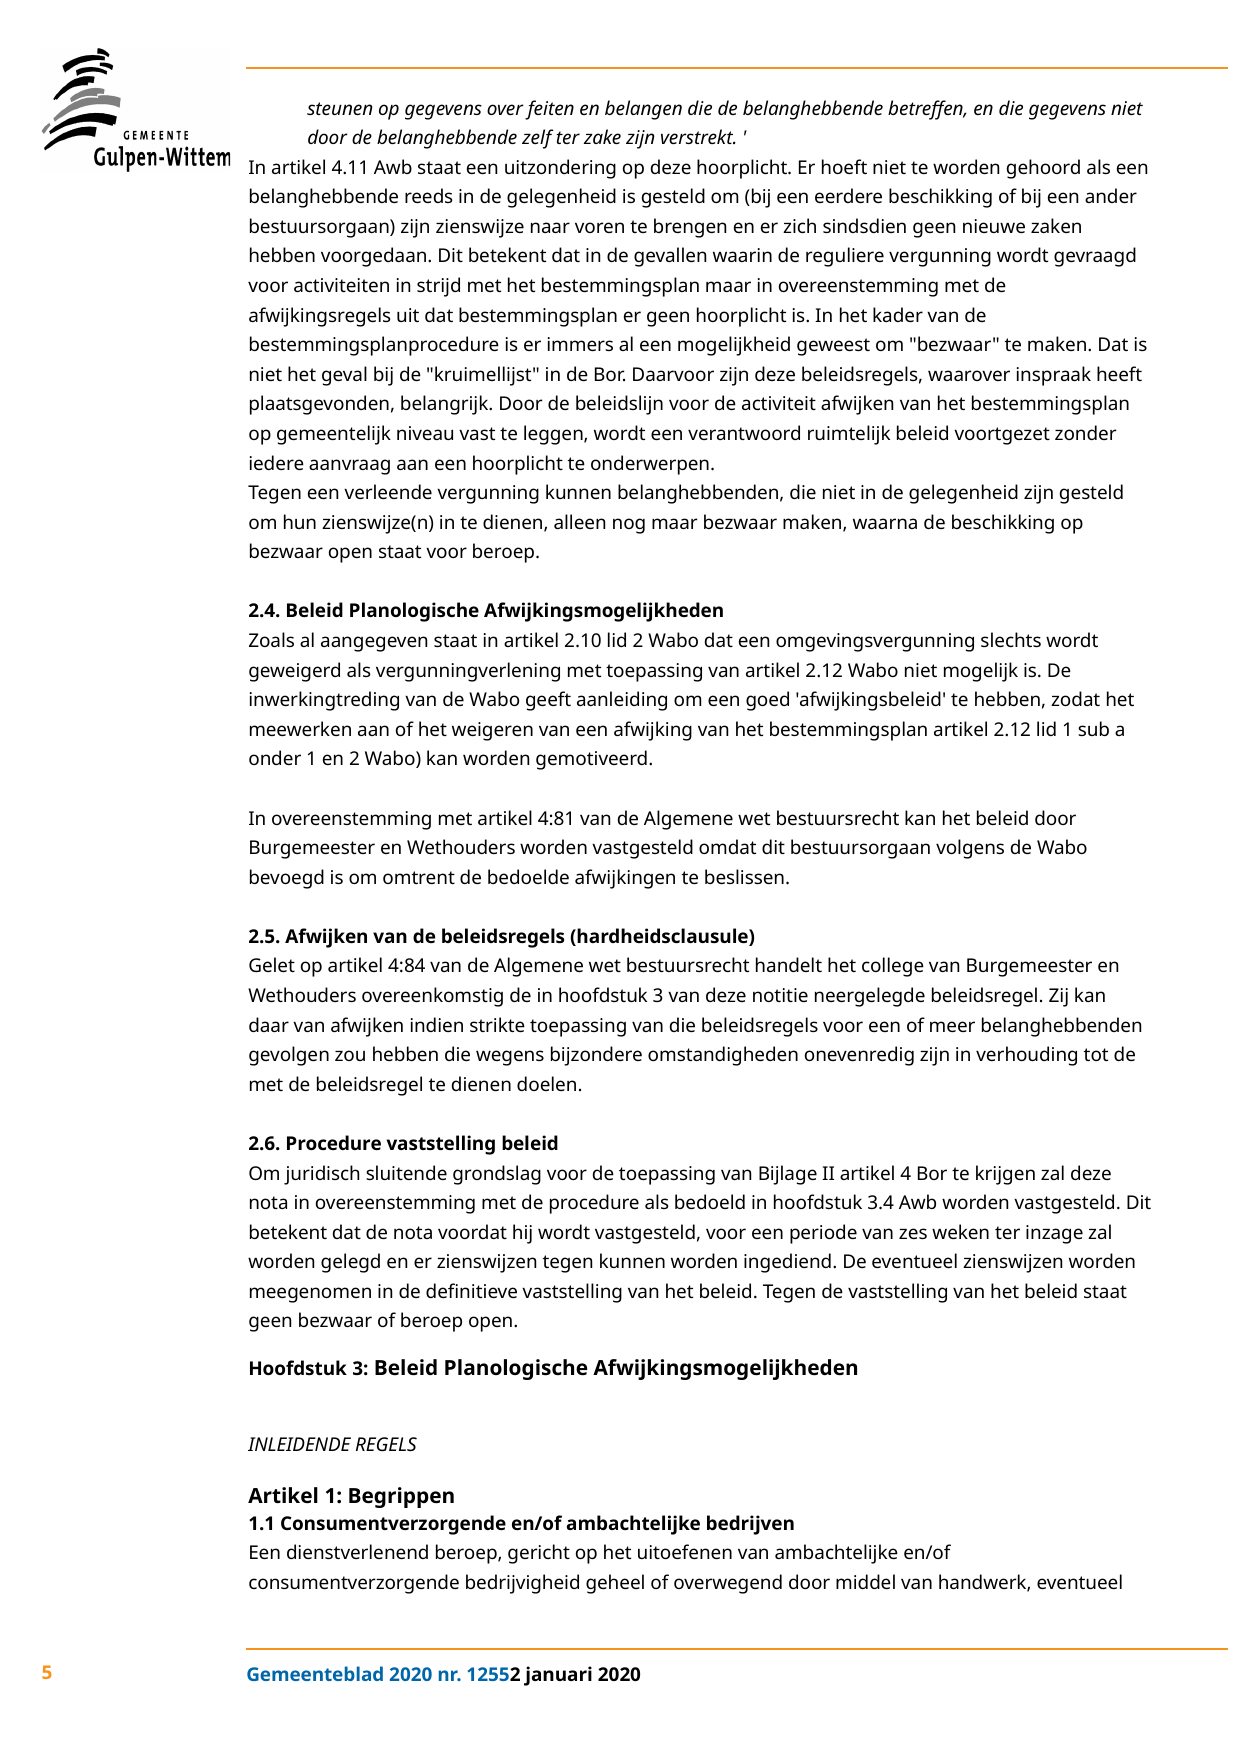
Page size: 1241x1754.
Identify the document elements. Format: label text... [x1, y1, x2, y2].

text In artikel 4.11 Awb staat een uitzondering op deze hoorplicht. Er hoeft niet te worden gehoord als een belanghebbende reeds in de gelegenheid is gesteld om (bij een eerdere beschikking of bij een ander bestuursorgaan) zijn zienswijze naar voren te brengen en er zich sindsdien geen nieuwe zaken hebben voorgedaan. Dit betekent dat in de gevallen waarin de reguliere vergunning wordt gevraagd voor activiteiten in strijd met het bestemmingsplan maar in overeenstemming met de afwijkingsregels uit dat bestemmingsplan er geen hoorplicht is. In het kader van de bestemmingsplanprocedure is er immers al een mogelijkheid geweest om "bezwaar" te maken. Dat is niet het geval bij de "kruimellijst" in de Bor. Daarvoor zijn deze beleidsregels, waarover inspraak heeft plaatsgevonden, belangrijk. Door de beleidslijn voor de activiteit afwijken van het bestemmingsplan op gemeentelijk niveau vast te leggen, wordt een verantwoord ruimtelijk beleid voortgezet zonder iedere aanvraag aan een hoorplicht te onderwerpen. [248, 154, 1152, 476]
text Gelet op artikel 4:84 van de Algemene wet bestuursrecht handelt het college van Burgemeester en Wethouders overeenkomstig de in hoofdstuk 3 van deze notitie neergelegde beleidsregel. Zij kan daar van afwijken indien strikte toepassing van die beleidsregels voor een of meer belanghebbenden gevolgen zou hebben die wegens bijzondere omstandigheden onevenredig zijn in verhouding tot de met de beleidsregel te dienen doelen. [248, 953, 1152, 1097]
picture [41, 47, 231, 172]
text Tegen een verleende vergunning kunnen belanghebbenden, die niet in de gelegenheid zijn gesteld om hun zienswijze(n) in te dienen, alleen nog maar bezwaar maken, waarna de beschikking op bezwaar open staat voor beroep. [248, 479, 1152, 564]
text Artikel 1: Begrippen [248, 1481, 1152, 1510]
text 2.5. Afwijken van de beleidsregels (hardheidsclausule) [248, 923, 1152, 949]
text 2.6. Procedure vaststelling beleid [248, 1130, 1152, 1156]
text In overeenstemming met artikel 4:81 van de Algemene wet bestuursrecht kan het beleid door Burgemeester en Wethouders worden vastgesteld omdat dit bestuursorgaan volgens de Wabo bevoegd is om omtrent de bedoelde afwijkingen te beslissen. [248, 805, 1152, 890]
text Zoals al aangegeven staat in artikel 2.10 lid 2 Wabo dat een omgevingsvergunning slechts wordt geweigerd als vergunningverlening met toepassing van artikel 2.12 Wabo niet mogelijk is. De inwerkingtreding van de Wabo geeft aanleiding om een goed 'afwijkingsbeleid' te hebben, zodat het meewerken aan of het weigeren van een afwijking van het bestemmingsplan artikel 2.12 lid 1 sub a onder 1 en 2 Wabo) kan worden gemotiveerd. [248, 627, 1152, 771]
text Hoofdstuk 3: Beleid Planologische Afwijkingsmogelijkheden [248, 1353, 1152, 1382]
text 1.1 Consumentverzorgende en/of ambachtelijke bedrijven [248, 1510, 1152, 1536]
list steunen op gegevens over feiten en belangen die de belanghebbende betreffen, en die gegevens niet door de belanghebbende zelf ter zake zijn verstrekt. ' [248, 95, 1152, 150]
text 2.4. Beleid Planologische Afwijkingsmogelijkheden [248, 598, 1152, 623]
text INLEIDENDE REGELS [248, 1431, 1152, 1457]
text Om juridisch sluitende grondslag voor de toepassing van Bijlage II artikel 4 Bor te krijgen zal deze nota in overeenstemming met de procedure als bedoeld in hoofdstuk 3.4 Awb worden vastgesteld. Dit betekent dat de nota voordat hij wordt vastgesteld, voor een periode van zes weken ter inzage zal worden gelegd en er zienswijzen tegen kunnen worden ingediend. De eventueel zienswijzen worden meegenomen in de definitieve vaststelling van het beleid. Tegen de vaststelling van het beleid staat geen bezwaar of beroep open. [248, 1160, 1152, 1333]
text Een dienstverlenend beroep, gericht op het uitoefenen van ambachtelijke en/of consumentverzorgende bedrijvigheid geheel of overwegend door middel van handwerk, eventueel [248, 1539, 1152, 1595]
